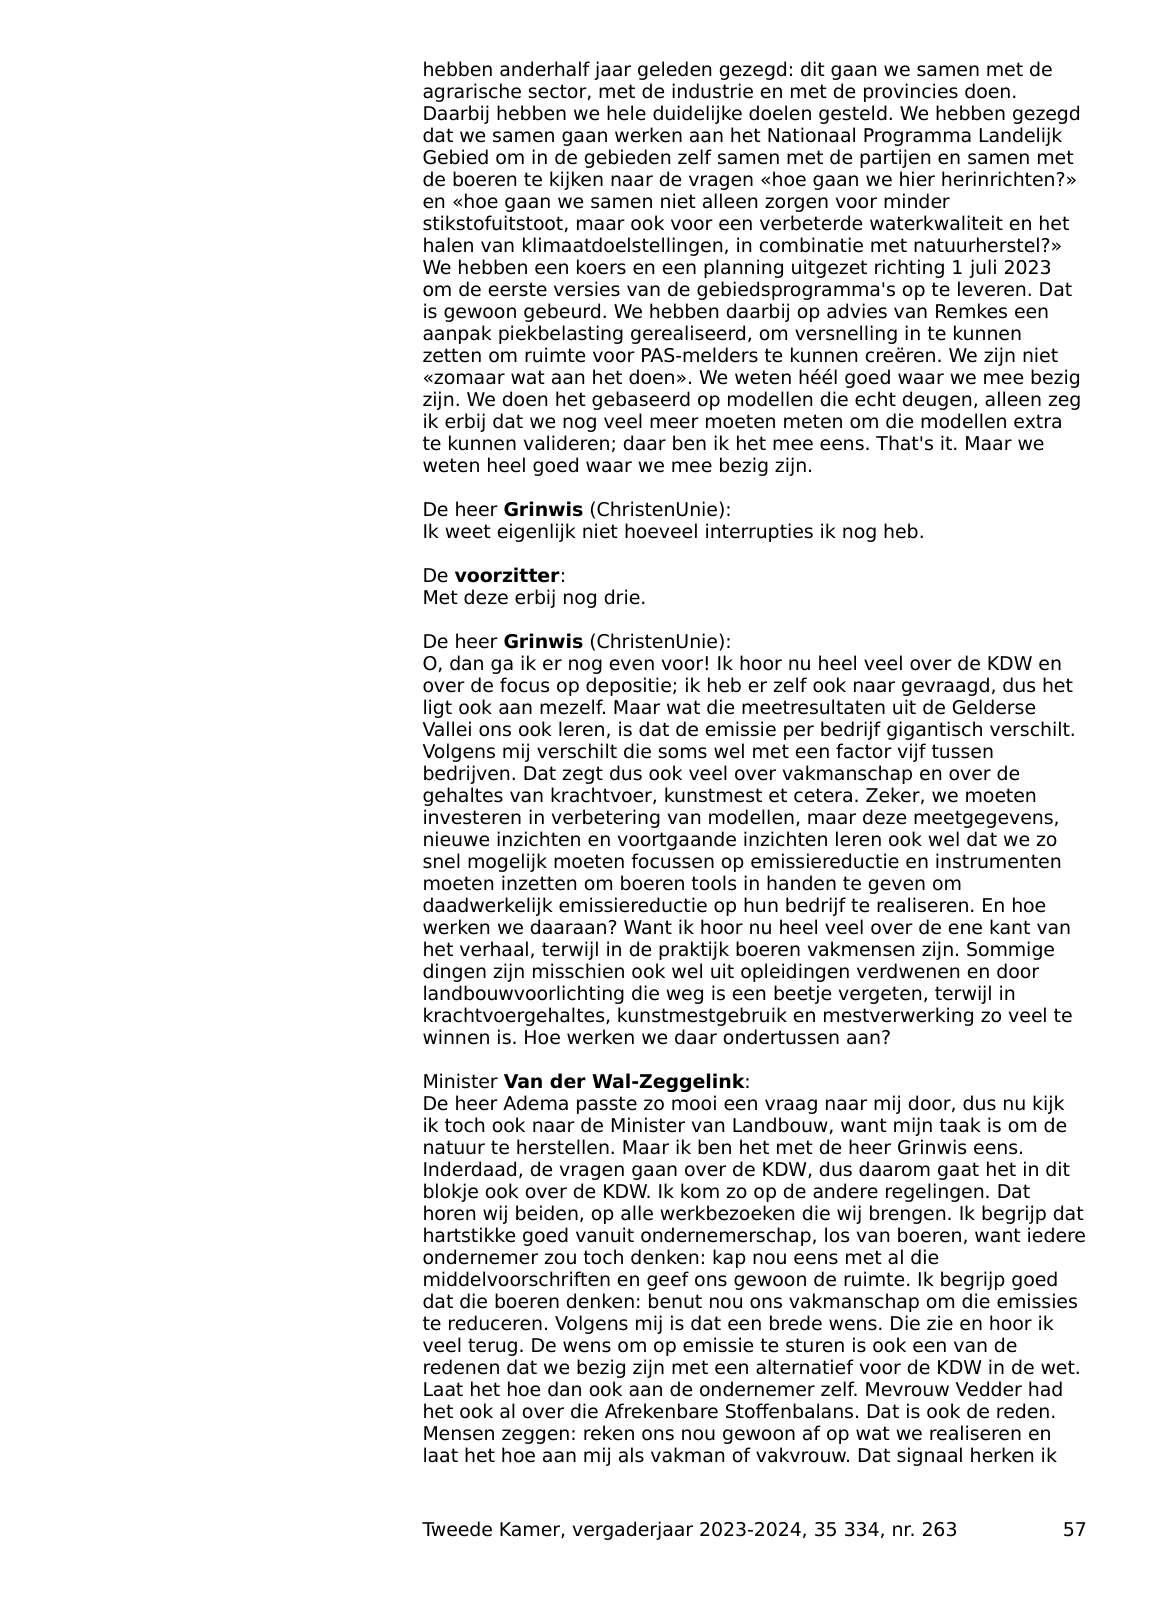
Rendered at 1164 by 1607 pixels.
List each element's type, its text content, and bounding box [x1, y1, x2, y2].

text De heer Grinwis (ChristenUnie): [422, 499, 1087, 521]
text De voorzitter: [422, 565, 1087, 587]
text Ik weet eigenlijk niet hoeveel interrupties ik nog heb. [422, 521, 1087, 543]
text O, dan ga ik er nog even voor! Ik hoor nu heel veel over de KDW en over de focus op depositie; ik heb er zelf ook naar gevraagd, dus het ligt ook aan mezelf. Maar wat die meetresultaten uit de Gelderse Vallei ons ook leren, is dat de emissie per bedrijf gigantisch verschilt. Volgens mij verschilt die soms wel met een factor vijf tussen bedrijven. Dat zegt dus ook veel over vakmanschap en over de gehaltes van krachtvoer, kunstmest et cetera. Zeker, we moeten investeren in verbetering van modellen, maar deze meetgegevens, nieuwe inzichten en voortgaande inzichten leren ook wel dat we zo snel mogelijk moeten focussen op emissiereductie en instrumenten moeten inzetten om boeren tools in handen te geven om daadwerkelijk emissiereductie op hun bedrijf te realiseren. En hoe werken we daaraan? Want ik hoor nu heel veel over de ene kant van het verhaal, terwijl in de praktijk boeren vakmensen zijn. Sommige dingen zijn misschien ook wel uit opleidingen verdwenen en door landbouwvoorlichting die weg is een beetje vergeten, terwijl in krachtvoergehaltes, kunstmestgebruik en mestverwerking zo veel te winnen is. Hoe werken we daar ondertussen aan? [422, 653, 1087, 1049]
text Minister Van der Wal-Zeggelink: [422, 1071, 1087, 1093]
text De heer Grinwis (ChristenUnie): [422, 631, 1087, 653]
text hebben anderhalf jaar geleden gezegd: dit gaan we samen met de agrarische sector, met de industrie en met de provincies doen. Daarbij hebben we hele duidelijke doelen gesteld. We hebben gezegd dat we samen gaan werken aan het Nationaal Programma Landelijk Gebied om in de gebieden zelf samen met de partijen en samen met de boeren te kijken naar de vragen «hoe gaan we hier herinrichten?» en «hoe gaan we samen niet alleen zorgen voor minder stikstofuitstoot, maar ook voor een verbeterde waterkwaliteit en het halen van klimaatdoelstellingen, in combinatie met natuurherstel?» We hebben een koers en een planning uitgezet richting 1 juli 2023 om de eerste versies van de gebiedsprogramma's op te leveren. Dat is gewoon gebeurd. We hebben daarbij op advies van Remkes een aanpak piekbelasting gerealiseerd, om versnelling in te kunnen zetten om ruimte voor PAS-melders te kunnen creëren. We zijn niet «zomaar wat aan het doen». We weten héél goed waar we mee bezig zijn. We doen het gebaseerd op modellen die echt deugen, alleen zeg ik erbij dat we nog veel meer moeten meten om die modellen extra te kunnen valideren; daar ben ik het mee eens. That's it. Maar we weten heel goed waar we mee bezig zijn. [422, 59, 1087, 477]
text Met deze erbij nog drie. [422, 587, 1087, 609]
text De heer Adema passte zo mooi een vraag naar mij door, dus nu kijk ik toch ook naar de Minister van Landbouw, want mijn taak is om de natuur te herstellen. Maar ik ben het met de heer Grinwis eens. Inderdaad, de vragen gaan over de KDW, dus daarom gaat het in dit blokje ook over de KDW. Ik kom zo op de andere regelingen. Dat horen wij beiden, op alle werkbezoeken die wij brengen. Ik begrijp dat hartstikke goed vanuit ondernemerschap, los van boeren, want iedere ondernemer zou toch denken: kap nou eens met al die middelvoorschriften en geef ons gewoon de ruimte. Ik begrijp goed dat die boeren denken: benut nou ons vakmanschap om die emissies te reduceren. Volgens mij is dat een brede wens. Die zie en hoor ik veel terug. De wens om op emissie te sturen is ook een van de redenen dat we bezig zijn met een alternatief voor de KDW in de wet. Laat het hoe dan ook aan de ondernemer zelf. Mevrouw Vedder had het ook al over die Afrekenbare Stoffenbalans. Dat is ook de reden. Mensen zeggen: reken ons nou gewoon af op wat we realiseren en laat het hoe aan mij als vakman of vakvrouw. Dat signaal herken ik [422, 1093, 1087, 1467]
